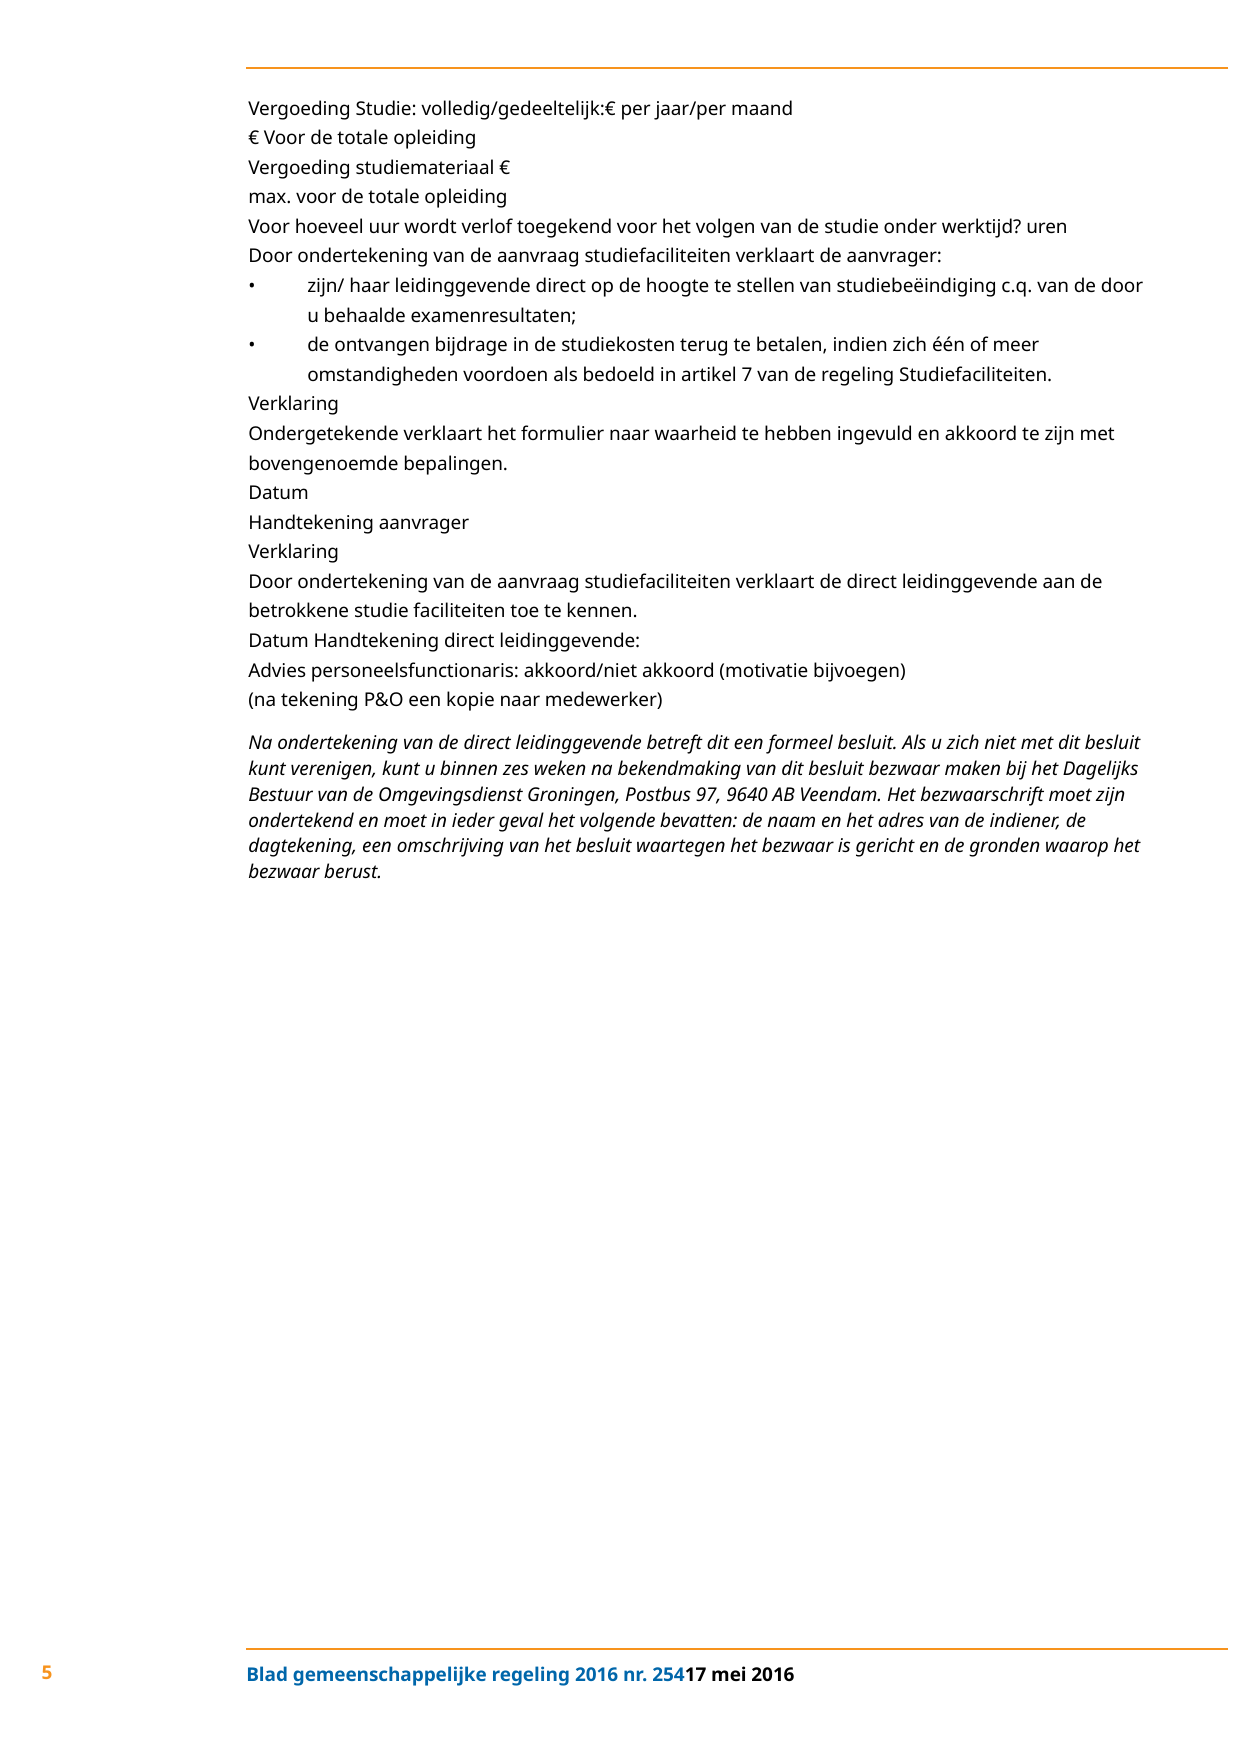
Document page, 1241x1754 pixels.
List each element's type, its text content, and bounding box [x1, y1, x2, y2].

text max. voor de totale opleiding [248, 183, 1152, 209]
text Datum Handtekening direct leidinggevende: [248, 627, 1152, 653]
text (na tekening P&O een kopie naar medewerker) [248, 686, 1152, 712]
text Door ondertekening van de aanvraag studiefaciliteiten verklaart de direct leidinggevende aan de betrokkene studie faciliteiten toe te kennen. [248, 568, 1152, 623]
text Ondergetekende verklaart het formulier naar waarheid te hebben ingevuld en akkoord te zijn met bovengenoemde bepalingen. [248, 420, 1152, 476]
text Voor hoeveel uur wordt verlof toegekend voor het volgen van de studie onder werktijd? uren [248, 213, 1152, 239]
list zijn/ haar leidinggevende direct op de hoogte te stellen van studiebeëindiging c.q. van de door u behaalde examenresultaten; [248, 272, 1152, 328]
text Na ondertekening van de direct leidinggevende betreft dit een formeel besluit. Als u zich niet met dit besluit kunt verenigen, kunt u binnen zes weken na bekendmaking van dit besluit bezwaar maken bij het Dagelijks Bestuur van de Omgevingsdienst Groningen, Postbus 97, 9640 AB Veendam. Het bezwaarschrift moet zijn ondertekend en moet in ieder geval het volgende bevatten: de naam en het adres van de indiener, de dagtekening, een omschrijving van het besluit waartegen het bezwaar is gericht en de gronden waarop het bezwaar berust. [248, 729, 1152, 884]
text Verklaring [248, 391, 1152, 416]
picture [41, 47, 231, 172]
text Vergoeding Studie: volledig/gedeeltelijk:€ per jaar/per maand [248, 95, 1152, 121]
text Door ondertekening van de aanvraag studiefaciliteiten verklaart de aanvrager: [248, 243, 1152, 268]
list de ontvangen bijdrage in de studiekosten terug te betalen, indien zich één of meer omstandigheden voordoen als bedoeld in artikel 7 van de regeling Studiefaciliteiten. [248, 331, 1152, 387]
text Vergoeding studiemateriaal € [248, 154, 1152, 180]
text € Voor de totale opleiding [248, 124, 1152, 150]
text Handtekening aanvrager [248, 509, 1152, 535]
text Verklaring [248, 538, 1152, 564]
text Advies personeelsfunctionaris: akkoord/niet akkoord (motivatie bijvoegen) [248, 657, 1152, 683]
text Datum [248, 479, 1152, 505]
